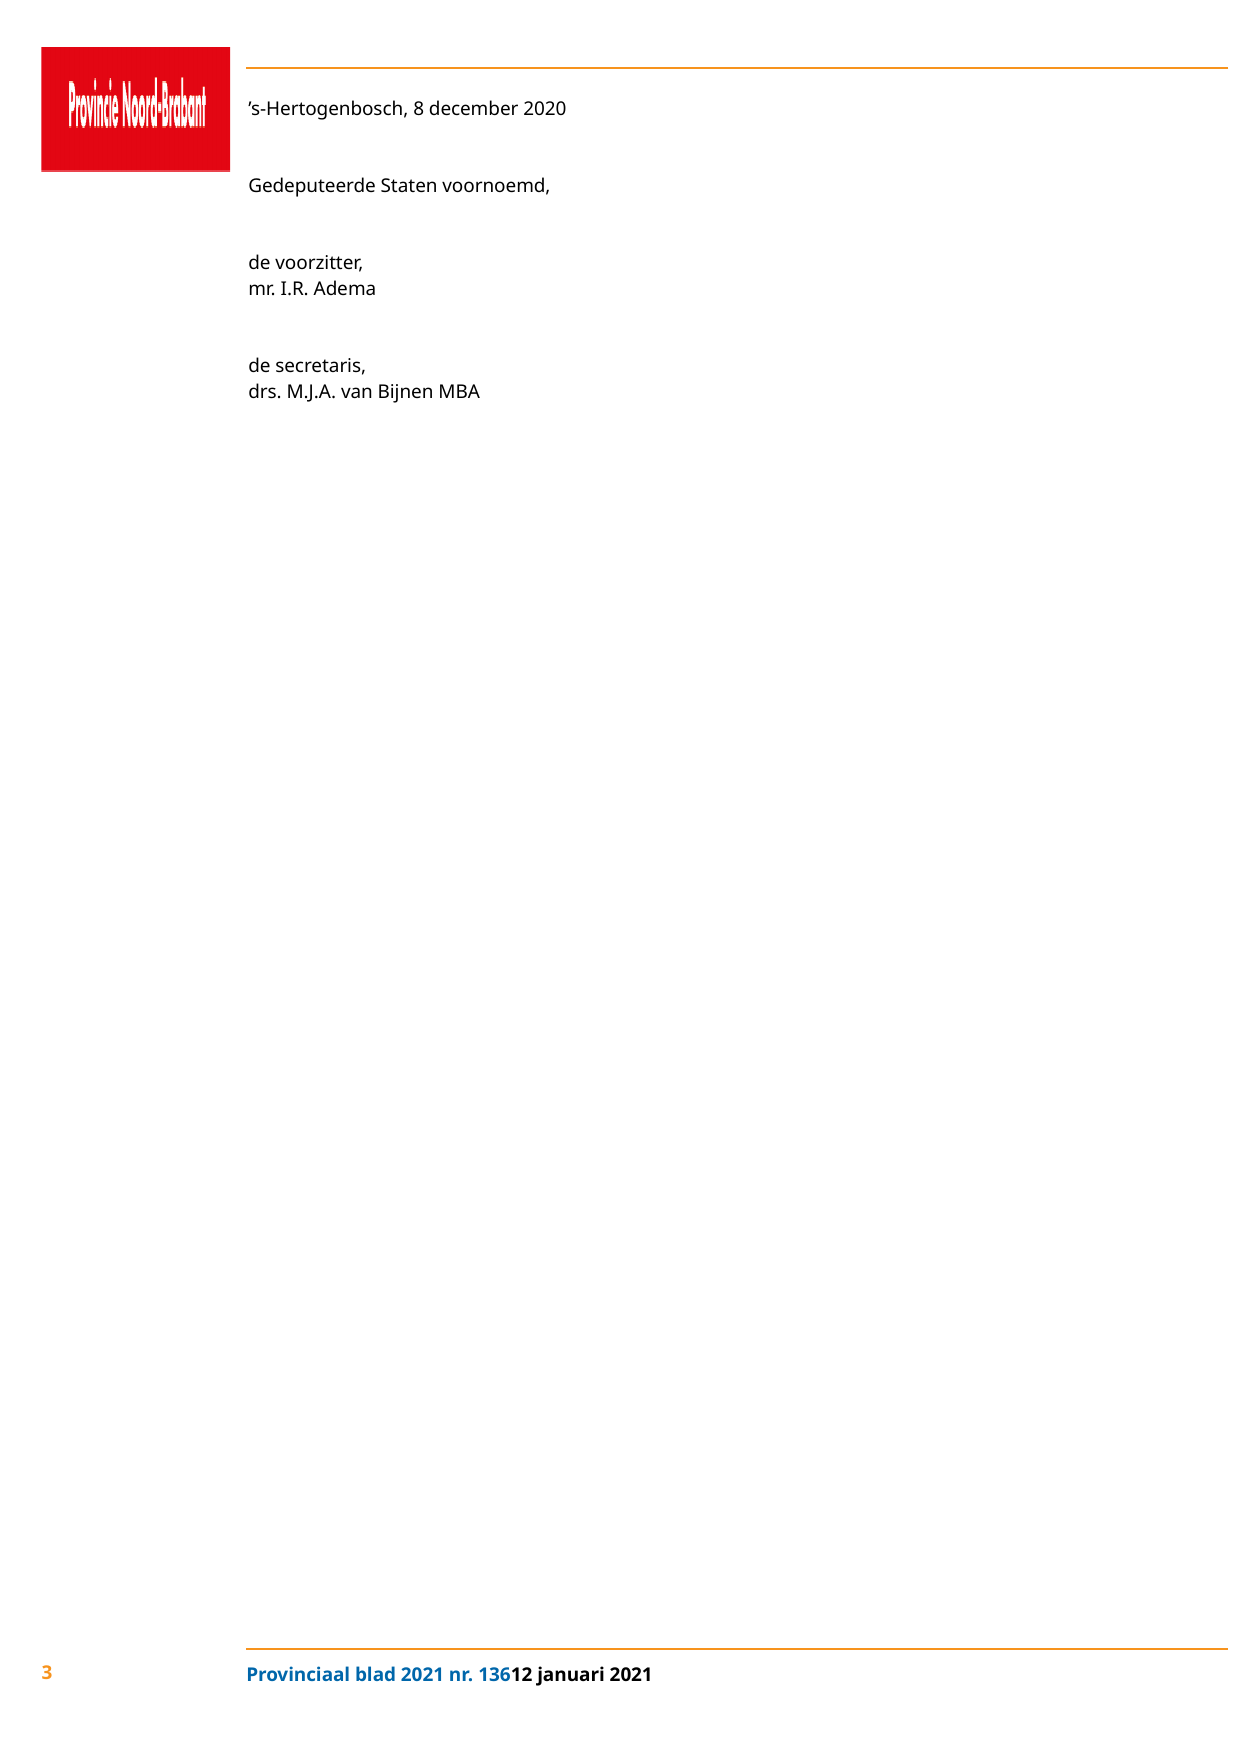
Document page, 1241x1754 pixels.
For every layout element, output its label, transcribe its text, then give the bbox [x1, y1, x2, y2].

text Gedeputeerde Staten voornoemd, [248, 172, 1152, 198]
picture [41, 47, 231, 172]
text de secretaris, [248, 352, 1152, 378]
text de voorzitter, [248, 249, 1152, 275]
text drs. M.J.A. van Bijnen MBA [248, 378, 1152, 403]
text mr. I.R. Adema [248, 275, 1152, 301]
text ’s-Hertogenbosch, 8 december 2020 [248, 95, 1152, 121]
